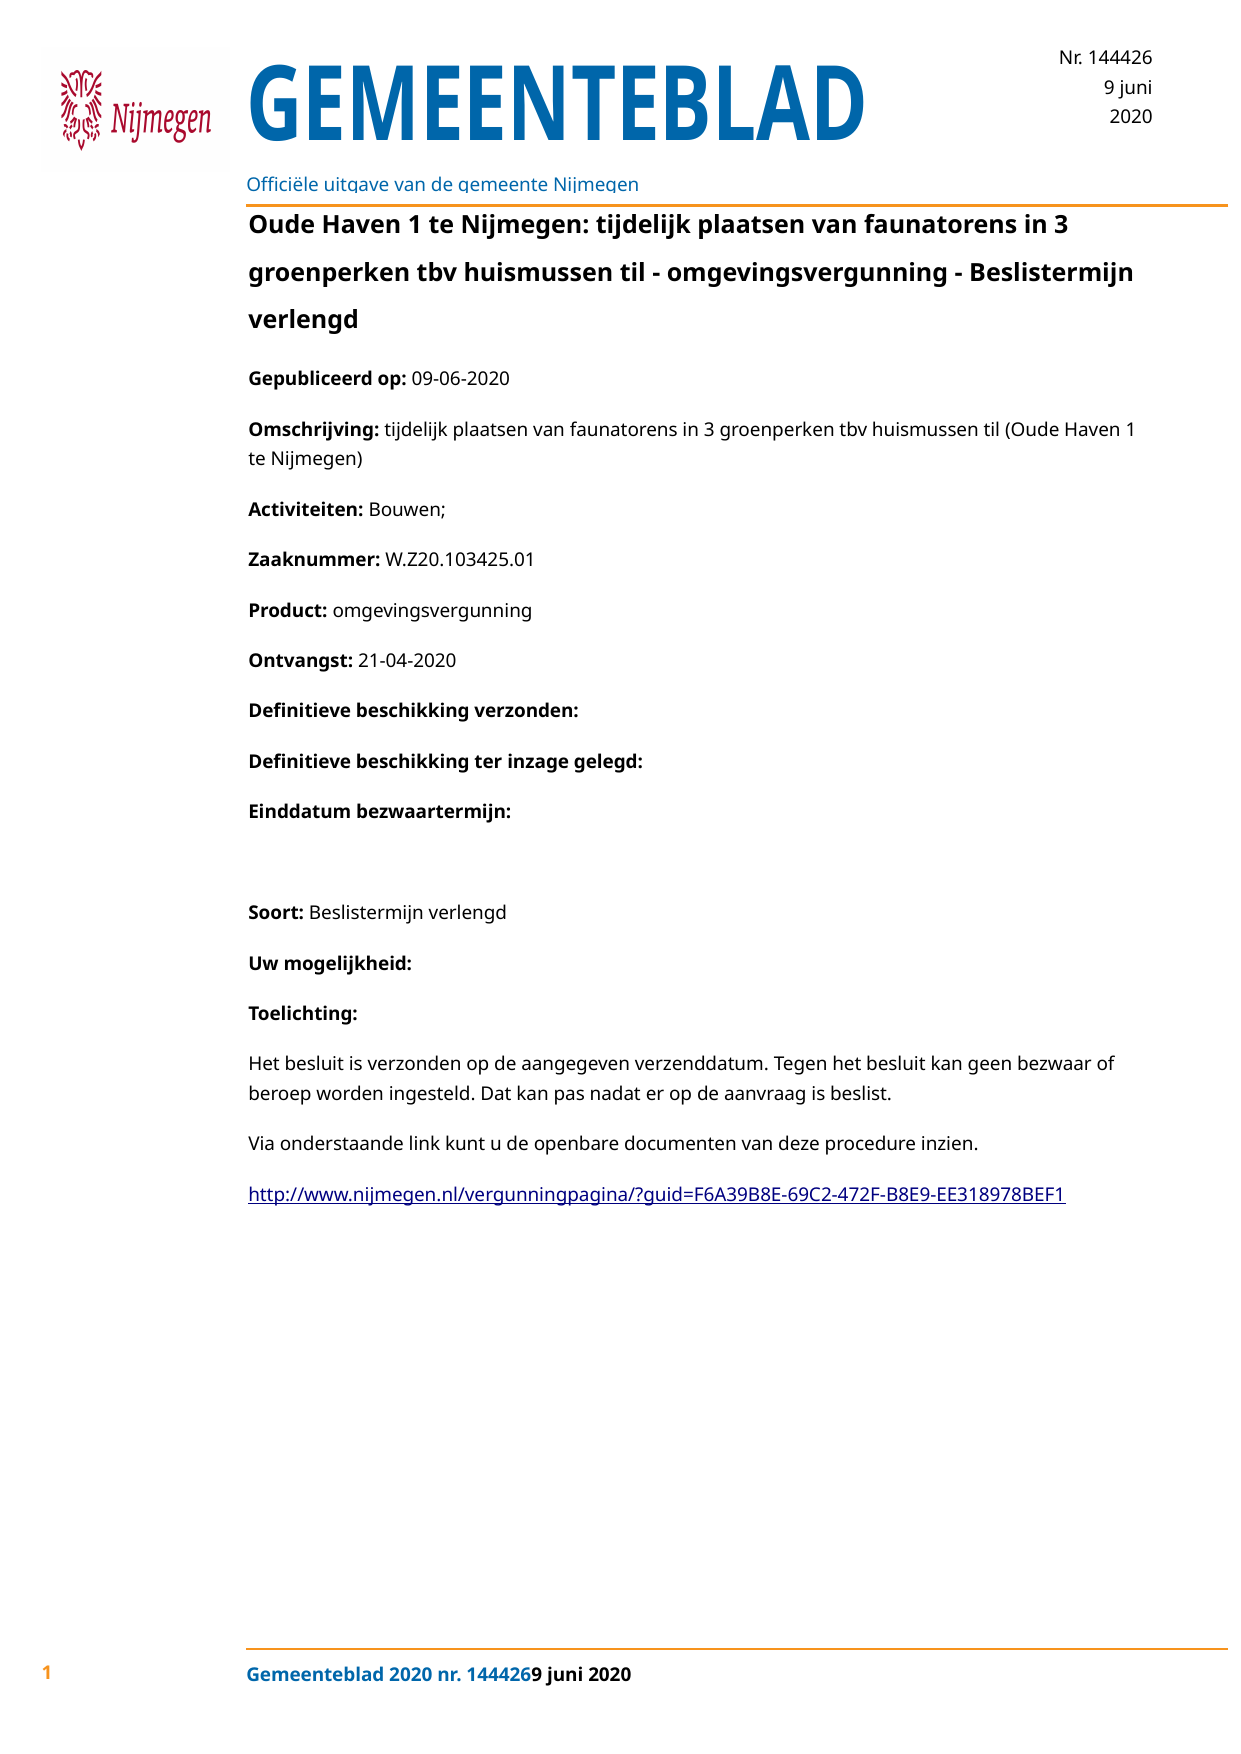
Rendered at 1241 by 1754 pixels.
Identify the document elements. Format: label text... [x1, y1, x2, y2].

text Uw mogelijkheid: [248, 950, 1152, 975]
text Definitieve beschikking ter inzage gelegd: [248, 748, 1152, 774]
text Via onderstaande link kunt u de openbare documenten van deze procedure inzien. [248, 1131, 1152, 1156]
text Soort: Beslistermijn verlengd [248, 899, 1152, 925]
text http://www.nijmegen.nl/vergunningpagina/?guid=F6A39B8E-69C2-472F-B8E9-EE318978BEF1 [248, 1181, 1152, 1207]
text Gepubliceerd op: 09-06-2020 [248, 366, 1152, 391]
text Oude Haven 1 te Nijmegen: tijdelijk plaatsen van faunatorens in 3 groenperken tbv huismussen til - omgevingsvergunning - Beslistermijn verlengd [248, 207, 1152, 336]
text Product: omgevingsvergunning [248, 597, 1152, 622]
picture [41, 47, 231, 172]
text Definitieve beschikking verzonden: [248, 698, 1152, 723]
text Het besluit is verzonden op de aangegeven verzenddatum. Tegen het besluit kan geen bezwaar of beroep worden ingesteld. Dat kan pas nadat er op de aanvraag is beslist. [248, 1051, 1152, 1106]
text Toelichting: [248, 1000, 1152, 1026]
text Einddatum bezwaartermijn: [248, 798, 1152, 824]
text Omschrijving: tijdelijk plaatsen van faunatorens in 3 groenperken tbv huismussen til (Oude Haven 1 te Nijmegen) [248, 416, 1152, 471]
text Activiteiten: Bouwen; [248, 496, 1152, 522]
text Zaaknummer: W.Z20.103425.01 [248, 546, 1152, 572]
text Ontvangst: 21-04-2020 [248, 647, 1152, 673]
